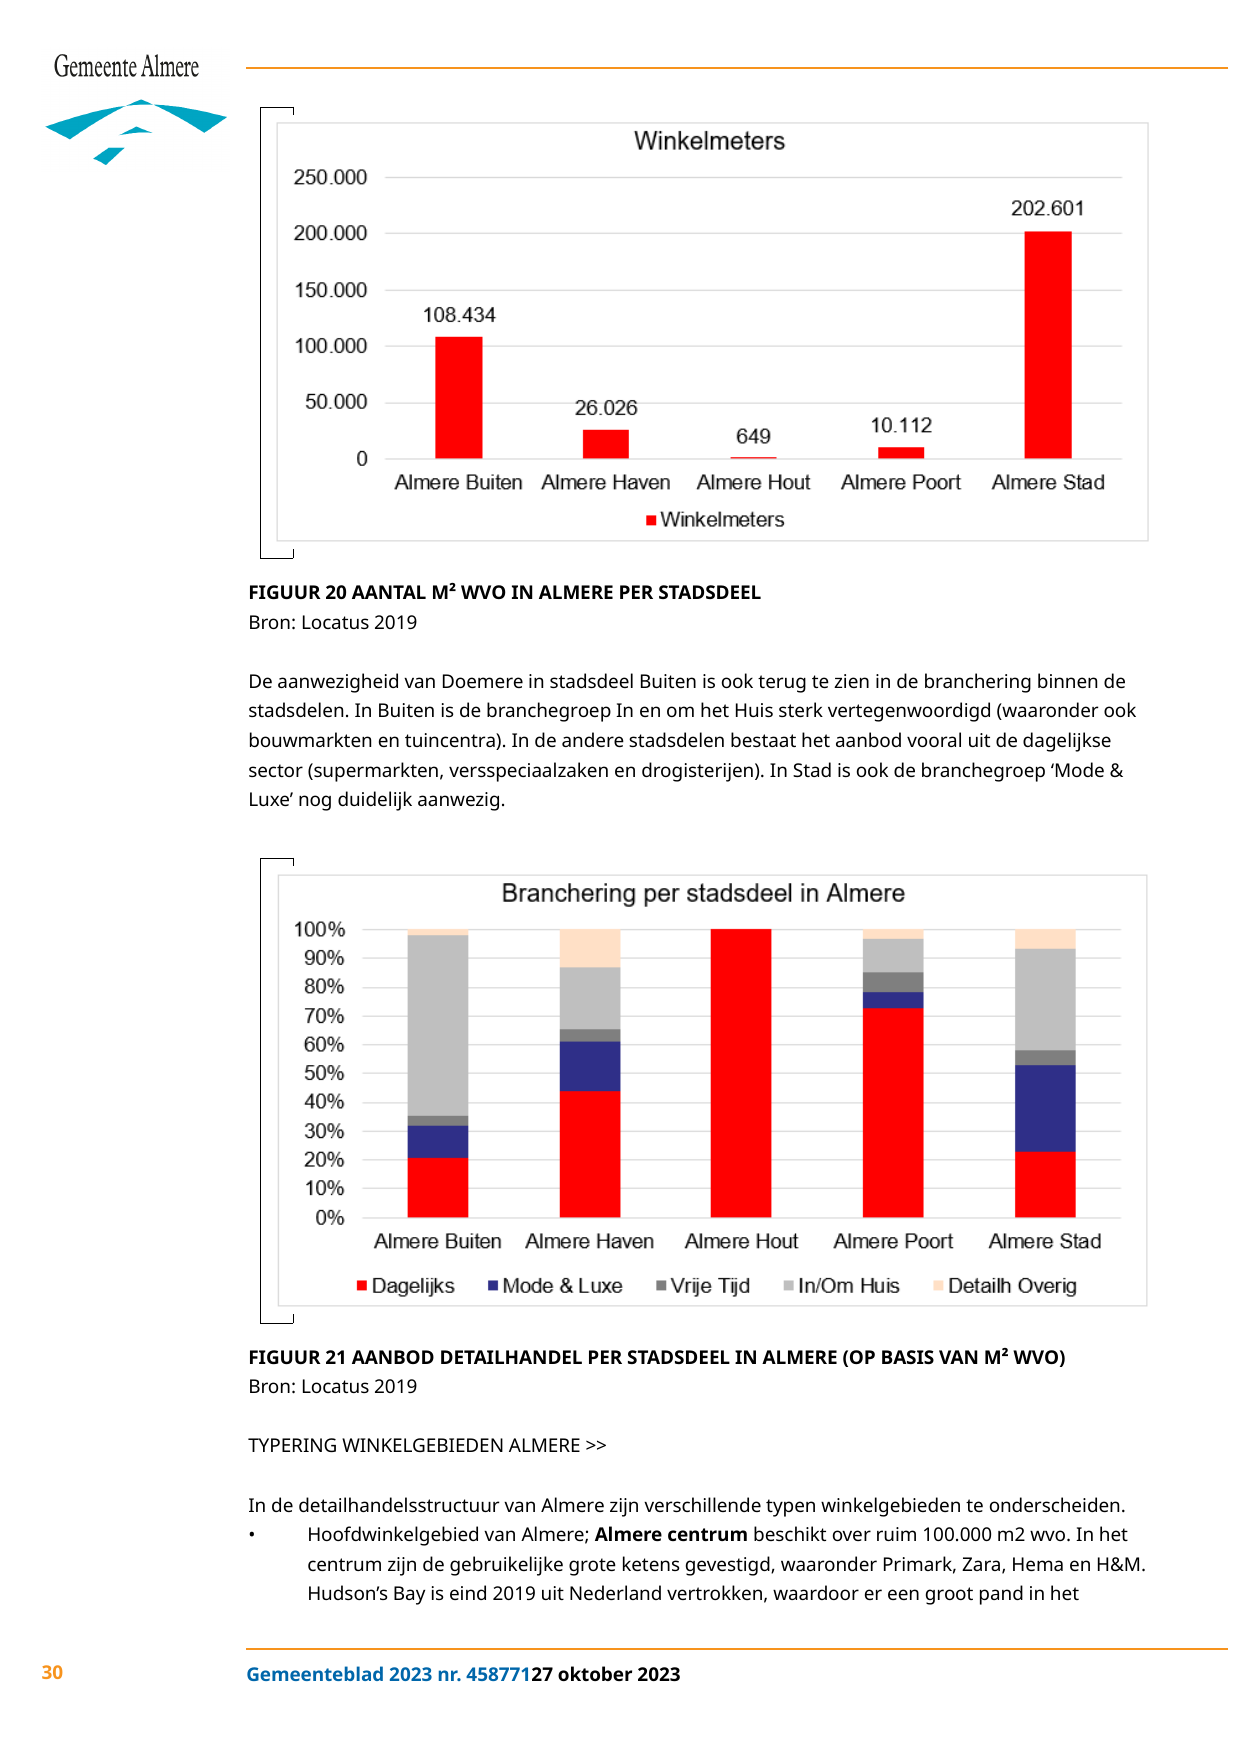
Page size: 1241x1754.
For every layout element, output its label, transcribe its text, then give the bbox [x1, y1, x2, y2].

text FIGUUR 20 AANTAL M² WVO IN ALMERE PER STADSDEEL [248, 579, 1152, 605]
text De aanwezigheid van Doemere in stadsdeel Buiten is ook terug te zien in de branchering binnen de stadsdelen. In Buiten is de branchegroep In en om het Huis sterk vertegenwoordigd (waaronder ook bouwmarkten en tuincentra). In de andere stadsdelen bestaat het aanbod vooral uit de dagelijkse sector (supermarkten, versspeciaalzaken en drogisterijen). In Stad is ook de branchegroep ‘Mode & Luxe’ nog duidelijk aanwezig. [248, 668, 1152, 812]
text In de detailhandelsstructuur van Almere zijn verschillende typen winkelgebieden te onderscheiden. [248, 1492, 1152, 1517]
picture [268, 866, 1155, 1314]
text FIGUUR 21 AANBOD DETAILHANDEL PER STADSDEEL IN ALMERE (OP BASIS VAN M² WVO) [248, 1344, 1152, 1369]
text Bron: Locatus 2019 [248, 1373, 1152, 1399]
picture [41, 47, 231, 172]
text Bron: Locatus 2019 [248, 609, 1152, 635]
text TYPERING WINKELGEBIEDEN ALMERE >> [248, 1433, 1152, 1458]
picture [268, 115, 1155, 549]
list Hoofdwinkelgebied van Almere; Almere centrum beschikt over ruim 100.000 m2 wvo. In het centrum zijn de gebruikelijke grote ketens gevestigd, waaronder Primark, Zara, Hema en H&M. Hudson’s Bay is eind 2019 uit Nederland vertrokken, waardoor er een groot pand in het [248, 1521, 1152, 1606]
